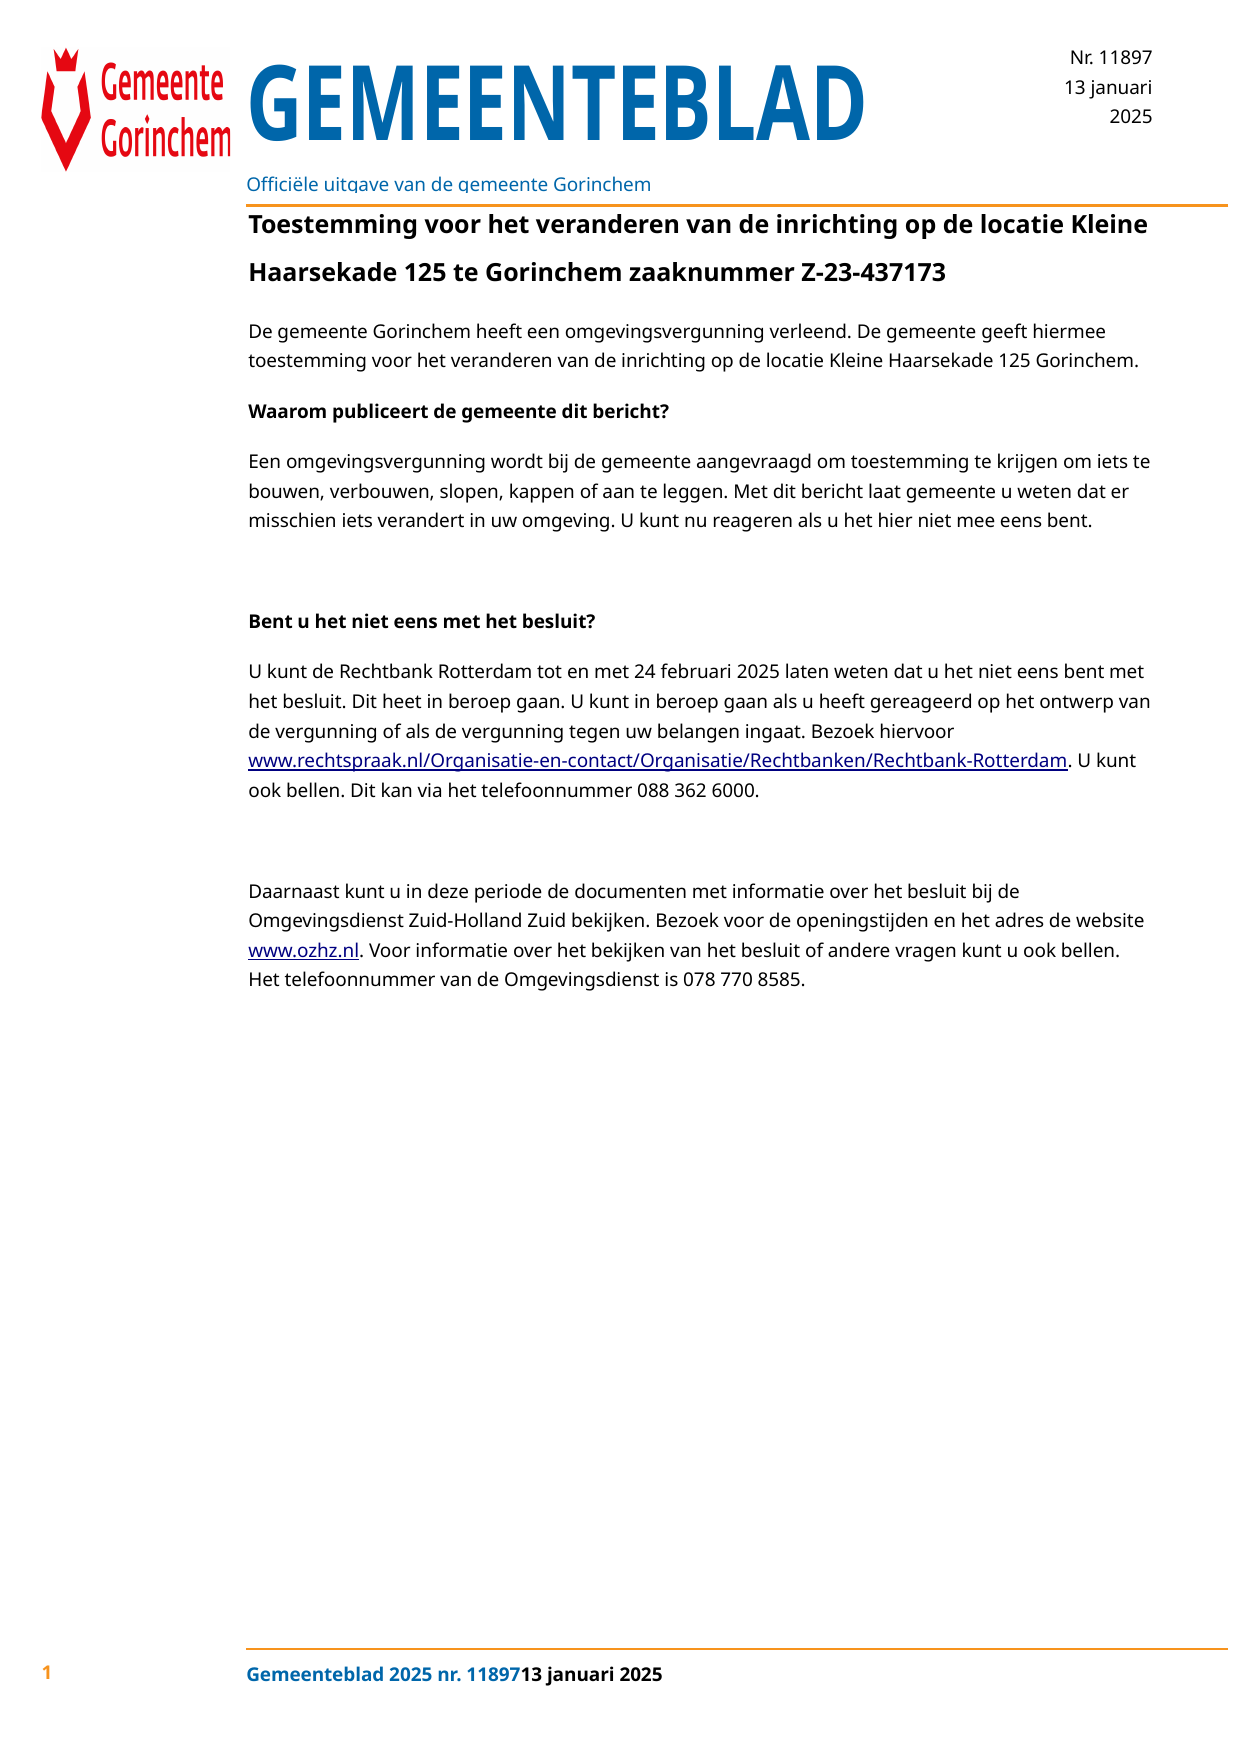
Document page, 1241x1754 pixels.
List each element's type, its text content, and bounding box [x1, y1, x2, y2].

text Daarnaast kunt u in deze periode de documenten met informatie over het besluit bij de Omgevingsdienst Zuid-Holland Zuid bekijken. Bezoek voor de openingstijden en het adres de website www.ozhz.nl. Voor informatie over het bekijken van het besluit of andere vragen kunt u ook bellen. Het telefoonnummer van de Omgevingsdienst is 078 770 8585. [248, 878, 1152, 992]
text Waarom publiceert de gemeente dit bericht? [248, 398, 1152, 424]
text Bent u het niet eens met het besluit? [248, 608, 1152, 634]
text Een omgevingsvergunning wordt bij de gemeente aangevraagd om toestemming te krijgen om iets te bouwen, verbouwen, slopen, kappen of aan te leggen. Met dit bericht laat gemeente u weten dat er misschien iets verandert in uw omgeving. U kunt nu reageren als u het hier niet mee eens bent. [248, 448, 1152, 533]
text U kunt de Rechtbank Rotterdam tot en met 24 februari 2025 laten weten dat u het niet eens bent met het besluit. Dit heet in beroep gaan. U kunt in beroep gaan als u heeft gereageerd op het ontwerp van de vergunning of als de vergunning tegen uw belangen ingaat. Bezoek hiervoor www.rechtspraak.nl/Organisatie-en-contact/Organisatie/Rechtbanken/Rechtbank-Rotterdam. U kunt ook bellen. Dit kan via het telefoonnummer 088 362 6000. [248, 659, 1152, 803]
text De gemeente Gorinchem heeft een omgevingsvergunning verleend. De gemeente geeft hiermee toestemming voor het veranderen van de inrichting op de locatie Kleine Haarsekade 125 Gorinchem. [248, 318, 1152, 373]
text Toestemming voor het veranderen van de inrichting op de locatie Kleine Haarsekade 125 te Gorinchem zaaknummer Z-23-437173 [248, 207, 1152, 288]
picture [41, 47, 231, 172]
